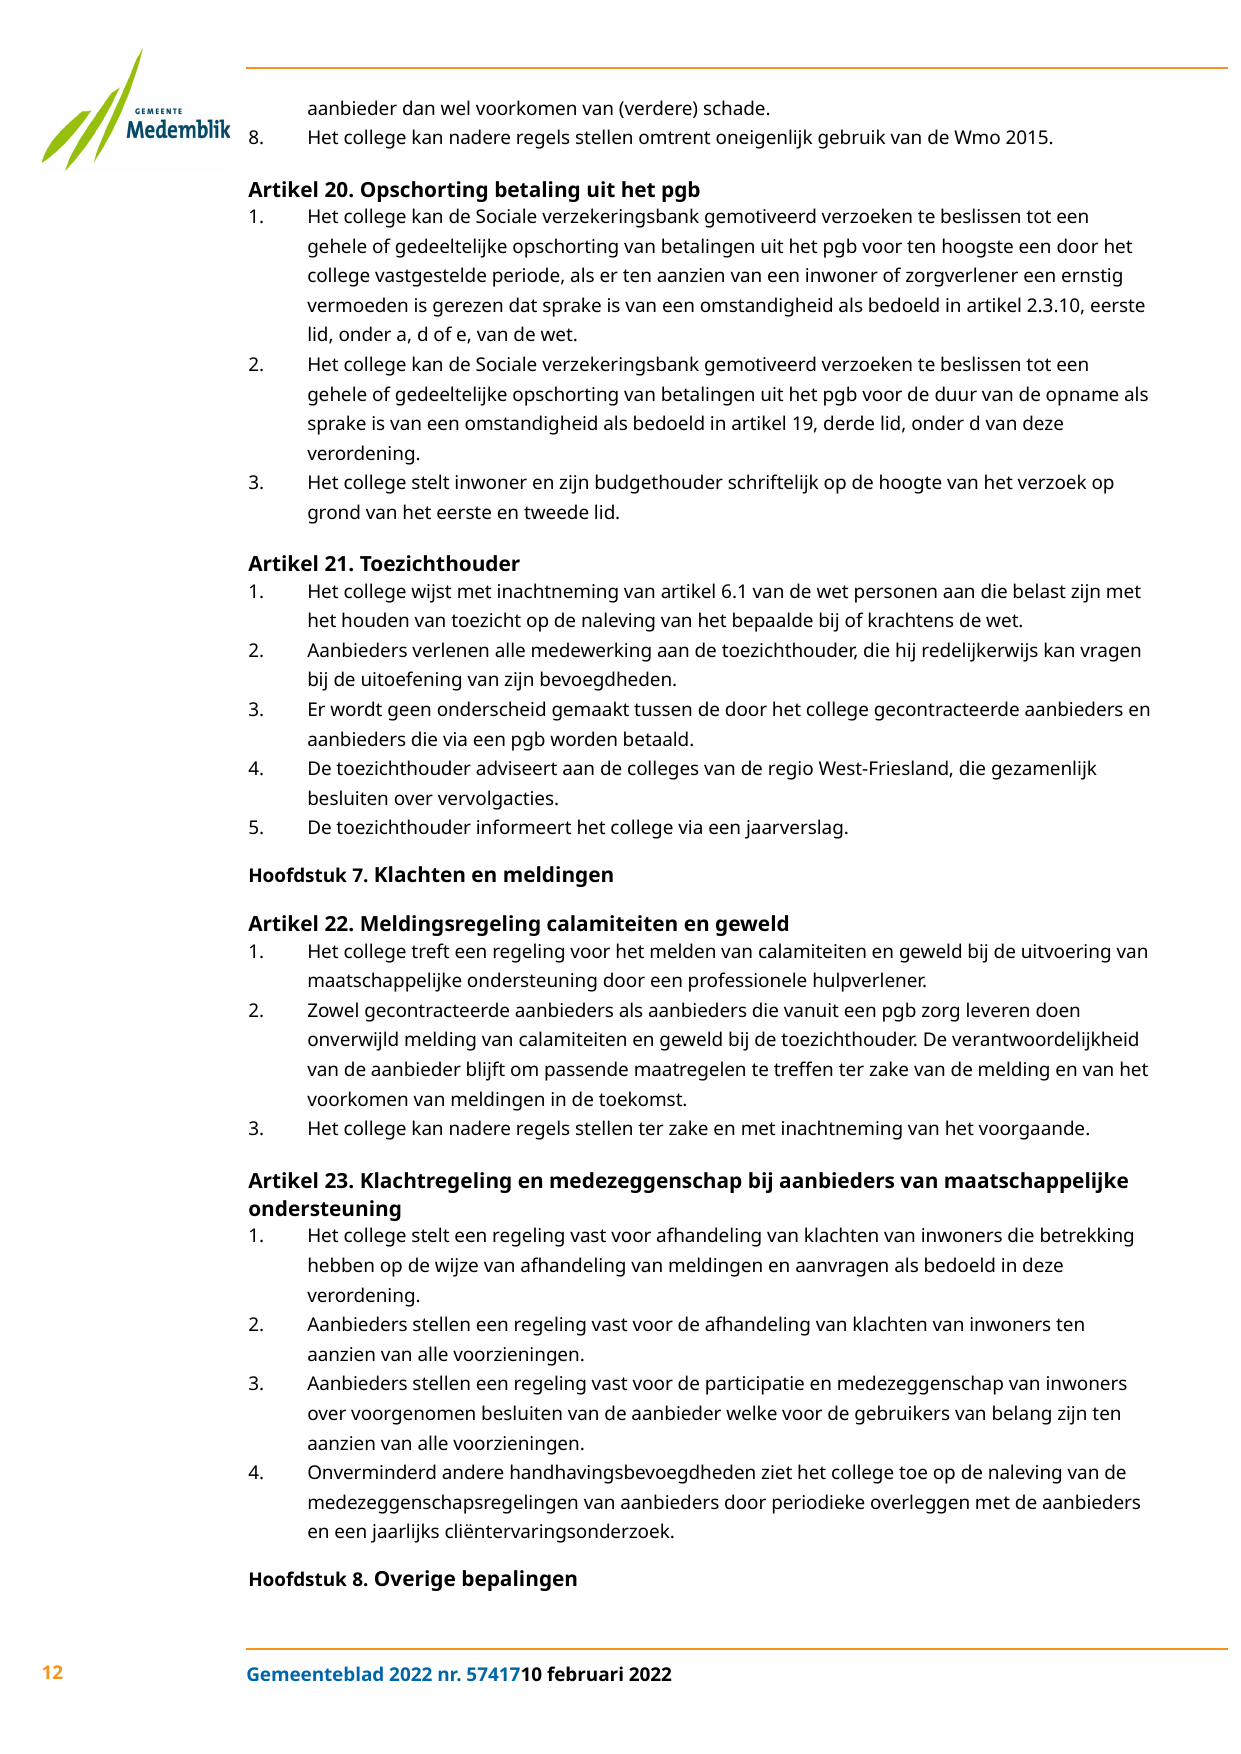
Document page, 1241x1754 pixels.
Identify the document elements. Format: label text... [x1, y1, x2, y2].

list Aanbieders verlenen alle medewerking aan de toezichthouder, die hij redelijkerwijs kan vragen bij de uitoefening van zijn bevoegdheden. [248, 637, 1152, 692]
list Zowel gecontracteerde aanbieders als aanbieders die vanuit een pgb zorg leveren doen onverwijld melding van calamiteiten en geweld bij de toezichthouder. De verantwoordelijkheid van de aanbieder blijft om passende maatregelen te treffen ter zake van de melding en van het voorkomen van meldingen in de toekomst. [248, 997, 1152, 1112]
text Artikel 21. Toezichthouder [248, 549, 1152, 578]
list Het college kan de Sociale verzekeringsbank gemotiveerd verzoeken te beslissen tot een gehele of gedeeltelijke opschorting van betalingen uit het pgb voor ten hoogste een door het college vastgestelde periode, als er ten aanzien van een inwoner of zorgverlener een ernstig vermoeden is gerezen dat sprake is van een omstandigheid als bedoeld in artikel 2.3.10, eerste lid, onder a, d of e, van de wet. [248, 203, 1152, 347]
list Het college stelt inwoner en zijn budgethouder schriftelijk op de hoogte van het verzoek op grond van het eerste en tweede lid. [248, 469, 1152, 525]
text Artikel 22. Meldingsregeling calamiteiten en geweld [248, 909, 1152, 938]
list Het college wijst met inachtneming van artikel 6.1 van de wet personen aan die belast zijn met het houden van toezicht op de naleving van het bepaalde bij of krachtens de wet. [248, 578, 1152, 633]
list De toezichthouder adviseert aan de colleges van de regio West-Friesland, die gezamenlijk besluiten over vervolgacties. [248, 755, 1152, 811]
picture [41, 47, 231, 172]
list Het college stelt een regeling vast voor afhandeling van klachten van inwoners die betrekking hebben op de wijze van afhandeling van meldingen en aanvragen als bedoeld in deze verordening. [248, 1223, 1152, 1308]
text Artikel 20. Opschorting betaling uit het pgb [248, 175, 1152, 203]
text Hoofdstuk 8. Overige bepalingen [248, 1564, 1152, 1593]
list Het college kan nadere regels stellen omtrent oneigenlijk gebruik van de Wmo 2015. [248, 124, 1152, 150]
list Het college treft een regeling voor het melden van calamiteiten en geweld bij de uitvoering van maatschappelijke ondersteuning door een professionele hulpverlener. [248, 938, 1152, 993]
list Aanbieders stellen een regeling vast voor de participatie en medezeggenschap van inwoners over voorgenomen besluiten van de aanbieder welke voor de gebruikers van belang zijn ten aanzien van alle voorzieningen. [248, 1371, 1152, 1456]
text Artikel 23. Klachtregeling en medezeggenschap bij aanbieders van maatschappelijke ondersteuning [248, 1166, 1152, 1223]
list Er wordt geen onderscheid gemaakt tussen de door het college gecontracteerde aanbieders en aanbieders die via een pgb worden betaald. [248, 696, 1152, 752]
list De toezichthouder informeert het college via een jaarverslag. [248, 814, 1152, 840]
list Het college kan de Sociale verzekeringsbank gemotiveerd verzoeken te beslissen tot een gehele of gedeeltelijke opschorting van betalingen uit het pgb voor de duur van de opname als sprake is van een omstandigheid als bedoeld in artikel 19, derde lid, onder d van deze verordening. [248, 351, 1152, 466]
list aanbieder dan wel voorkomen van (verdere) schade. [248, 95, 1152, 121]
list Aanbieders stellen een regeling vast voor de afhandeling van klachten van inwoners ten aanzien van alle voorzieningen. [248, 1311, 1152, 1367]
list Onverminderd andere handhavingsbevoegdheden ziet het college toe op de naleving van de medezeggenschapsregelingen van aanbieders door periodieke overleggen met de aanbieders en een jaarlijks cliëntervaringsonderzoek. [248, 1459, 1152, 1544]
text Hoofdstuk 7. Klachten en meldingen [248, 860, 1152, 889]
list Het college kan nadere regels stellen ter zake en met inachtneming van het voorgaande. [248, 1115, 1152, 1141]
